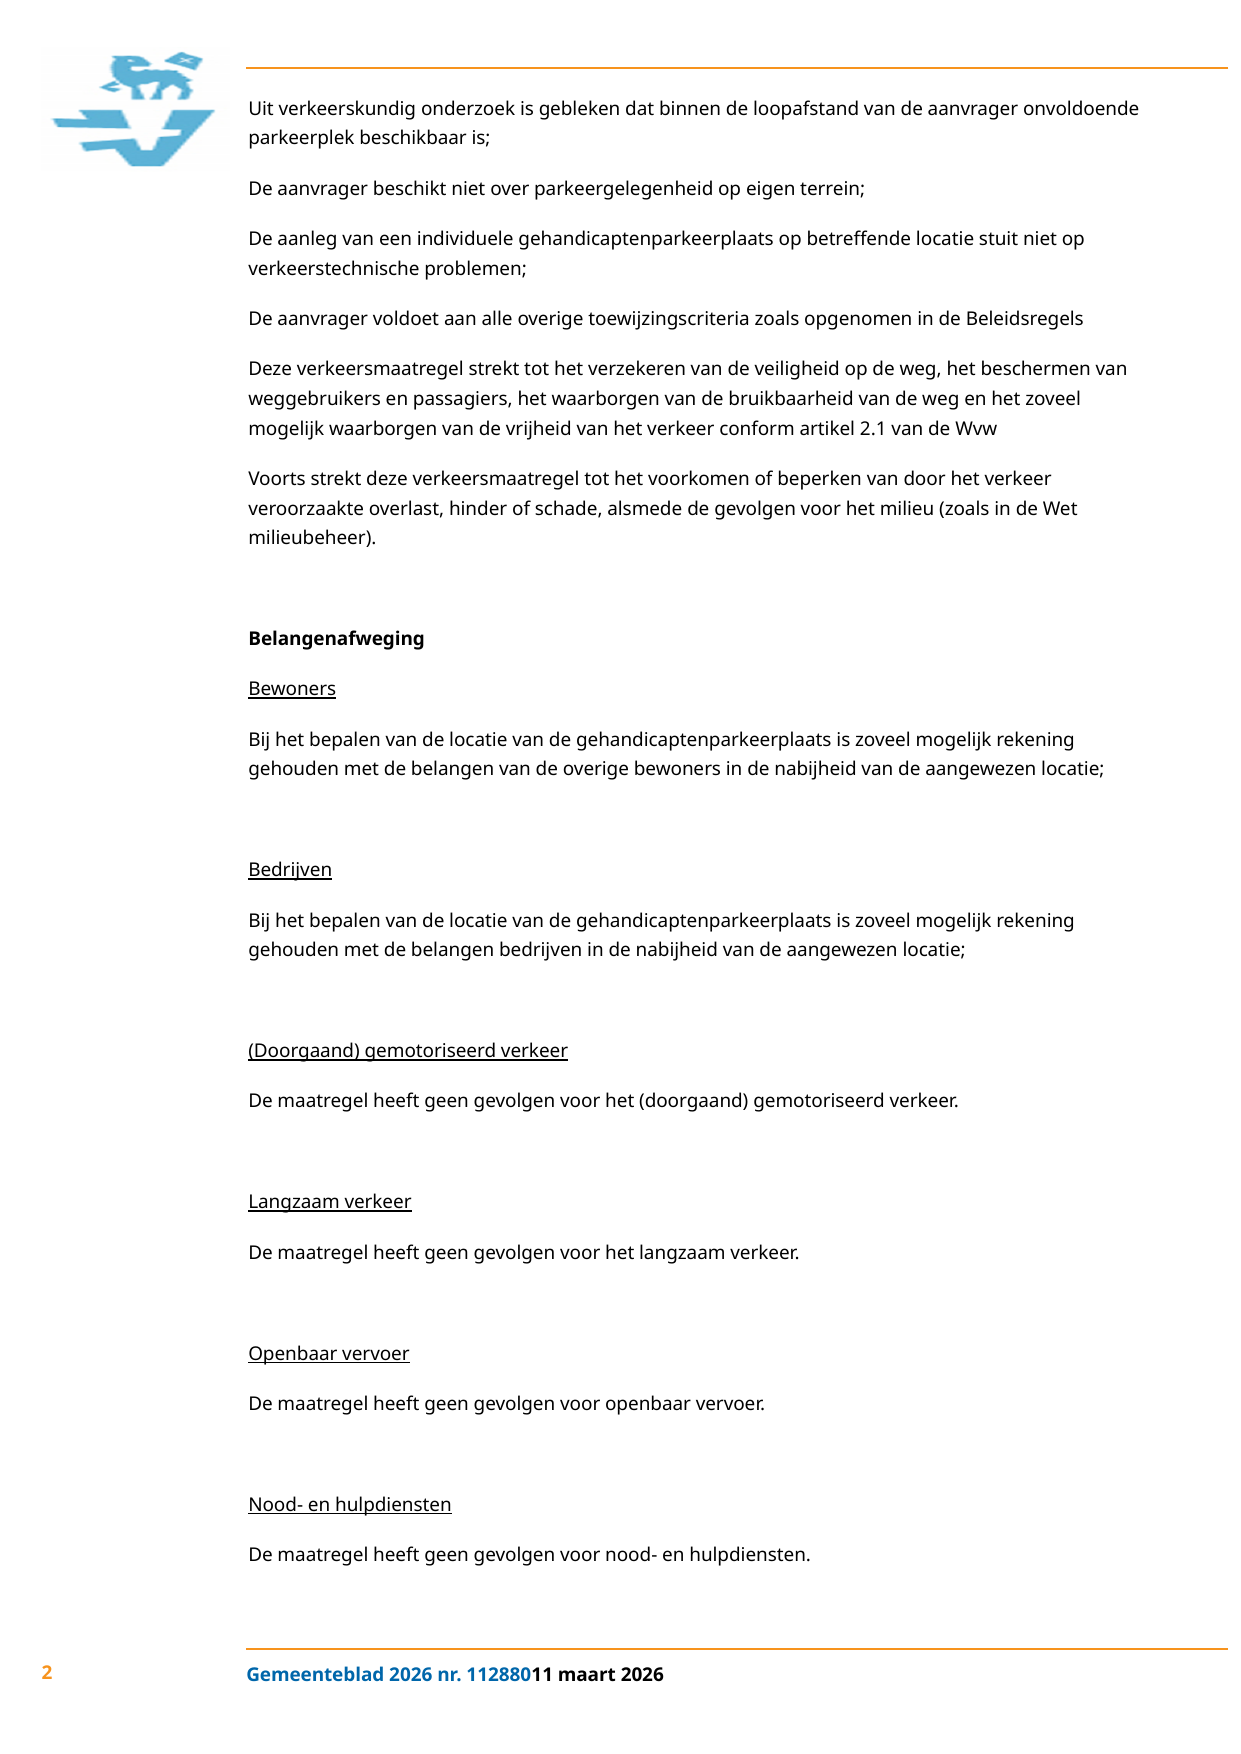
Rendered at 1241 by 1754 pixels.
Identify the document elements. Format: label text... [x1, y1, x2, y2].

text De maatregel heeft geen gevolgen voor het (doorgaand) gemotoriseerd verkeer. [248, 1088, 1152, 1113]
text Bij het bepalen van de locatie van de gehandicaptenparkeerplaats is zoveel mogelijk rekening gehouden met de belangen van de overige bewoners in de nabijheid van de aangewezen locatie; [248, 726, 1152, 781]
text Bedrijven [248, 856, 1152, 882]
text (Doorgaand) gemotoriseerd verkeer [248, 1037, 1152, 1063]
text De maatregel heeft geen gevolgen voor nood- en hulpdiensten. [248, 1541, 1152, 1567]
text Nood- en hulpdiensten [248, 1491, 1152, 1517]
text De aanvrager voldoet aan alle overige toewijzingscriteria zoals opgenomen in de Beleidsregels [248, 305, 1152, 331]
text Deze verkeersmaatregel strekt tot het verzekeren van de veiligheid op de weg, het beschermen van weggebruikers en passagiers, het waarborgen van de bruikbaarheid van de weg en het zoveel mogelijk waarborgen van de vrijheid van het verkeer conform artikel 2.1 van de Wvw [248, 356, 1152, 441]
text Openbaar vervoer [248, 1340, 1152, 1366]
text De maatregel heeft geen gevolgen voor openbaar vervoer. [248, 1390, 1152, 1416]
text Uit verkeerskundig onderzoek is gebleken dat binnen de loopafstand van de aanvrager onvoldoende parkeerplek beschikbaar is; [248, 95, 1152, 150]
text Langzaam verkeer [248, 1188, 1152, 1214]
picture [41, 47, 231, 172]
text Bewoners [248, 676, 1152, 701]
text Voorts strekt deze verkeersmaatregel tot het voorkomen of beperken van door het verkeer veroorzaakte overlast, hinder of schade, alsmede de gevolgen voor het milieu (zoals in de Wet milieubeheer). [248, 465, 1152, 550]
text De aanleg van een individuele gehandicaptenparkeerplaats op betreffende locatie stuit niet op verkeerstechnische problemen; [248, 225, 1152, 281]
text Belangenafweging [248, 625, 1152, 651]
text De aanvrager beschikt niet over parkeergelegenheid op eigen terrein; [248, 175, 1152, 201]
text Bij het bepalen van de locatie van de gehandicaptenparkeerplaats is zoveel mogelijk rekening gehouden met de belangen bedrijven in de nabijheid van de aangewezen locatie; [248, 907, 1152, 962]
text De maatregel heeft geen gevolgen voor het langzaam verkeer. [248, 1239, 1152, 1265]
